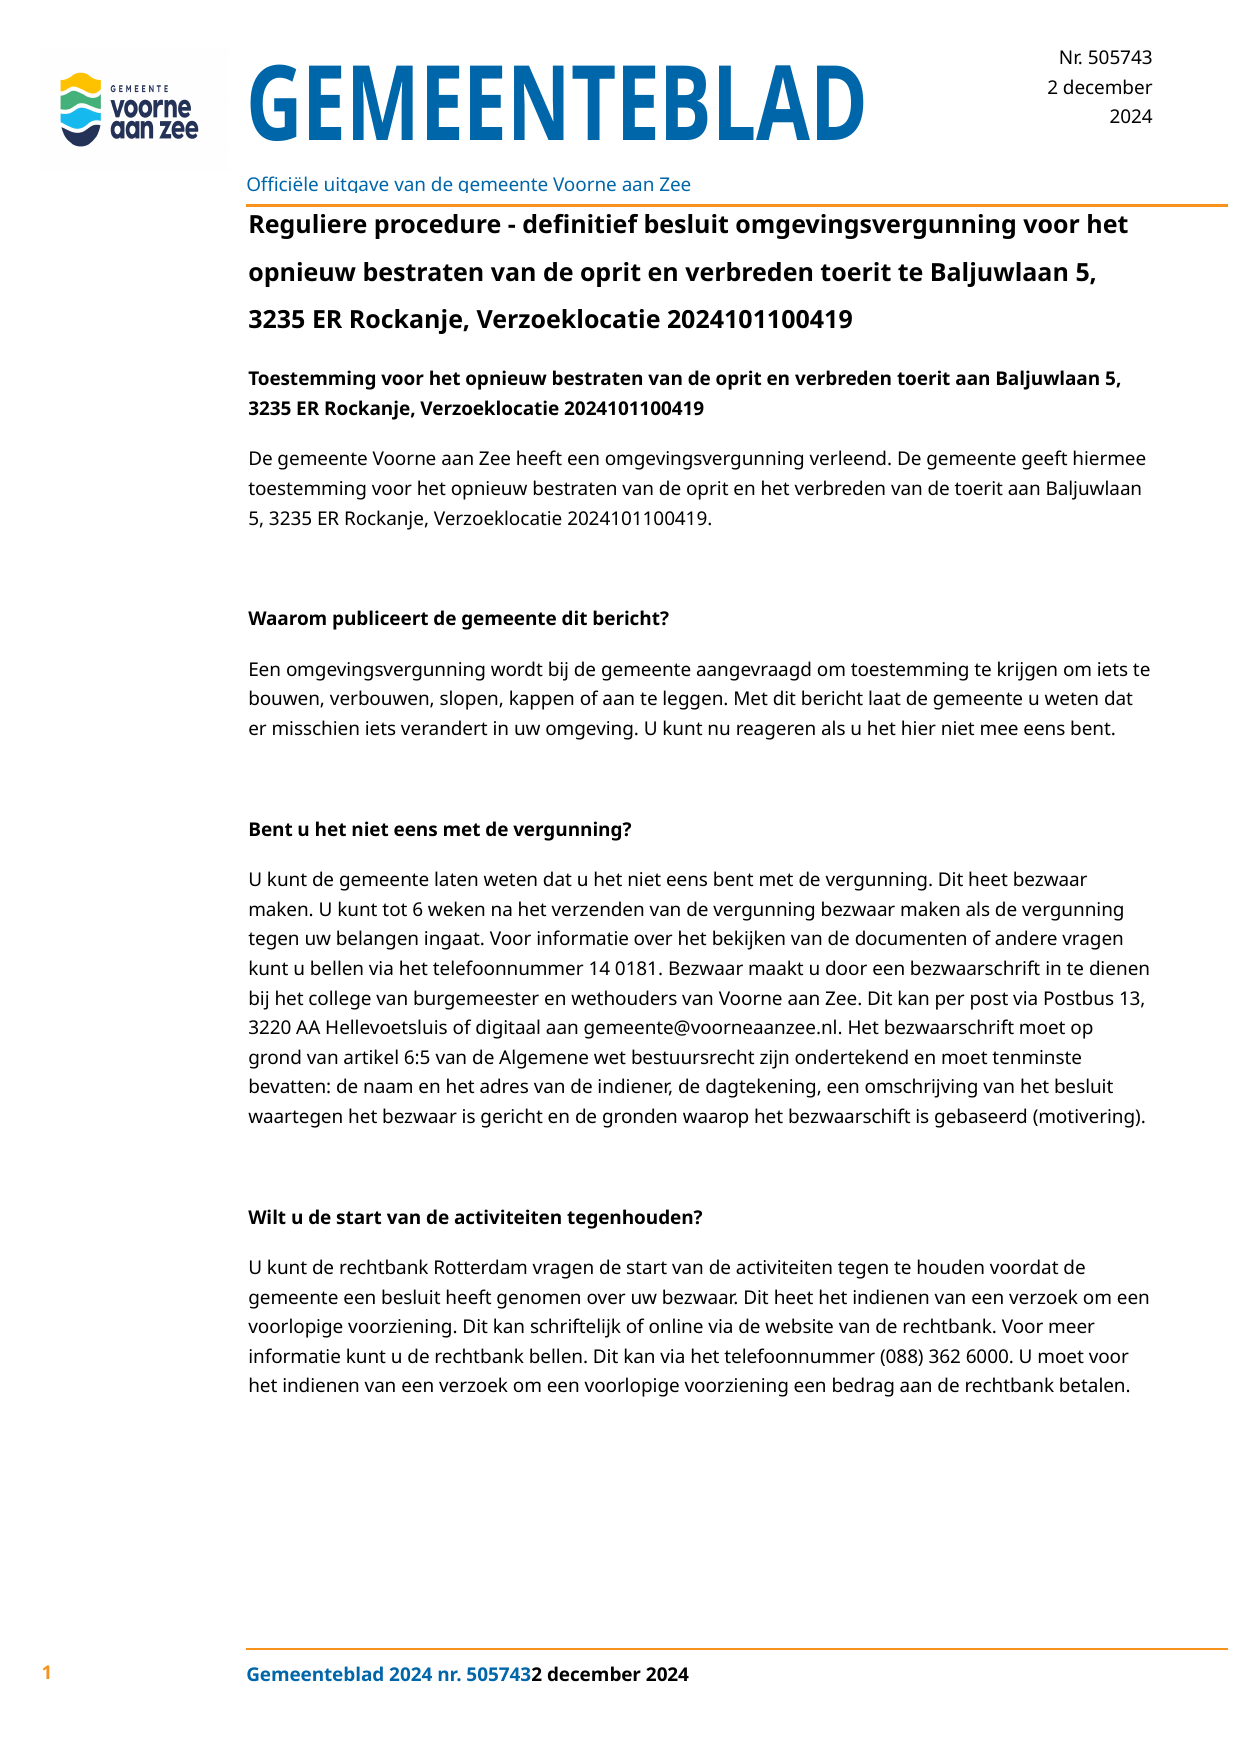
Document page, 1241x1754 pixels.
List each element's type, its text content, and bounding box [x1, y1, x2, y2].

text De gemeente Voorne aan Zee heeft een omgevingsvergunning verleend. De gemeente geeft hiermee toestemming voor het opnieuw bestraten van de oprit en het verbreden van de toerit aan Baljuwlaan 5, 3235 ER Rockanje, Verzoeklocatie 2024101100419. [248, 446, 1152, 530]
text U kunt de rechtbank Rotterdam vragen de start van de activiteiten tegen te houden voordat de gemeente een besluit heeft genomen over uw bezwaar. Dit heet het indienen van een verzoek om een voorlopige voorziening. Dit kan schriftelijk of online via de website van de rechtbank. Voor meer informatie kunt u de rechtbank bellen. Dit kan via het telefoonnummer (088) 362 6000. U moet voor het indienen van een verzoek om een voorlopige voorziening een bedrag aan de rechtbank betalen. [248, 1254, 1152, 1398]
text U kunt de gemeente laten weten dat u het niet eens bent met de vergunning. Dit heet bezwaar maken. U kunt tot 6 weken na het verzenden van de vergunning bezwaar maken als de vergunning tegen uw belangen ingaat. Voor informatie over het bekijken van de documenten of andere vragen kunt u bellen via het telefoonnummer 14 0181. Bezwaar maakt u door een bezwaarschrift in te dienen bij het college van burgemeester en wethouders van Voorne aan Zee. Dit kan per post via Postbus 13, 3220 AA Hellevoetsluis of digitaal aan gemeente@voorneaanzee.nl. Het bezwaarschrift moet op grond van artikel 6:5 van de Algemene wet bestuursrecht zijn ondertekend en moet tenminste bevatten: de naam en het adres van de indiener, de dagtekening, een omschrijving van het besluit waartegen het bezwaar is gericht en de gronden waarop het bezwaarschift is gebaseerd (motivering). [248, 866, 1152, 1129]
text Toestemming voor het opnieuw bestraten van de oprit en verbreden toerit aan Baljuwlaan 5, 3235 ER Rockanje, Verzoeklocatie 2024101100419 [248, 366, 1152, 421]
text Bent u het niet eens met de vergunning? [248, 816, 1152, 842]
picture [41, 47, 231, 172]
text Een omgevingsvergunning wordt bij de gemeente aangevraagd om toestemming te krijgen om iets te bouwen, verbouwen, slopen, kappen of aan te leggen. Met dit bericht laat de gemeente u weten dat er misschien iets verandert in uw omgeving. U kunt nu reageren als u het hier niet mee eens bent. [248, 656, 1152, 741]
text Waarom publiceert de gemeente dit bericht? [248, 606, 1152, 631]
text Reguliere procedure - definitief besluit omgevingsvergunning voor het opnieuw bestraten van de oprit en verbreden toerit te Baljuwlaan 5, 3235 ER Rockanje, Verzoeklocatie 2024101100419 [248, 207, 1152, 336]
text Wilt u de start van de activiteiten tegenhouden? [248, 1204, 1152, 1229]
